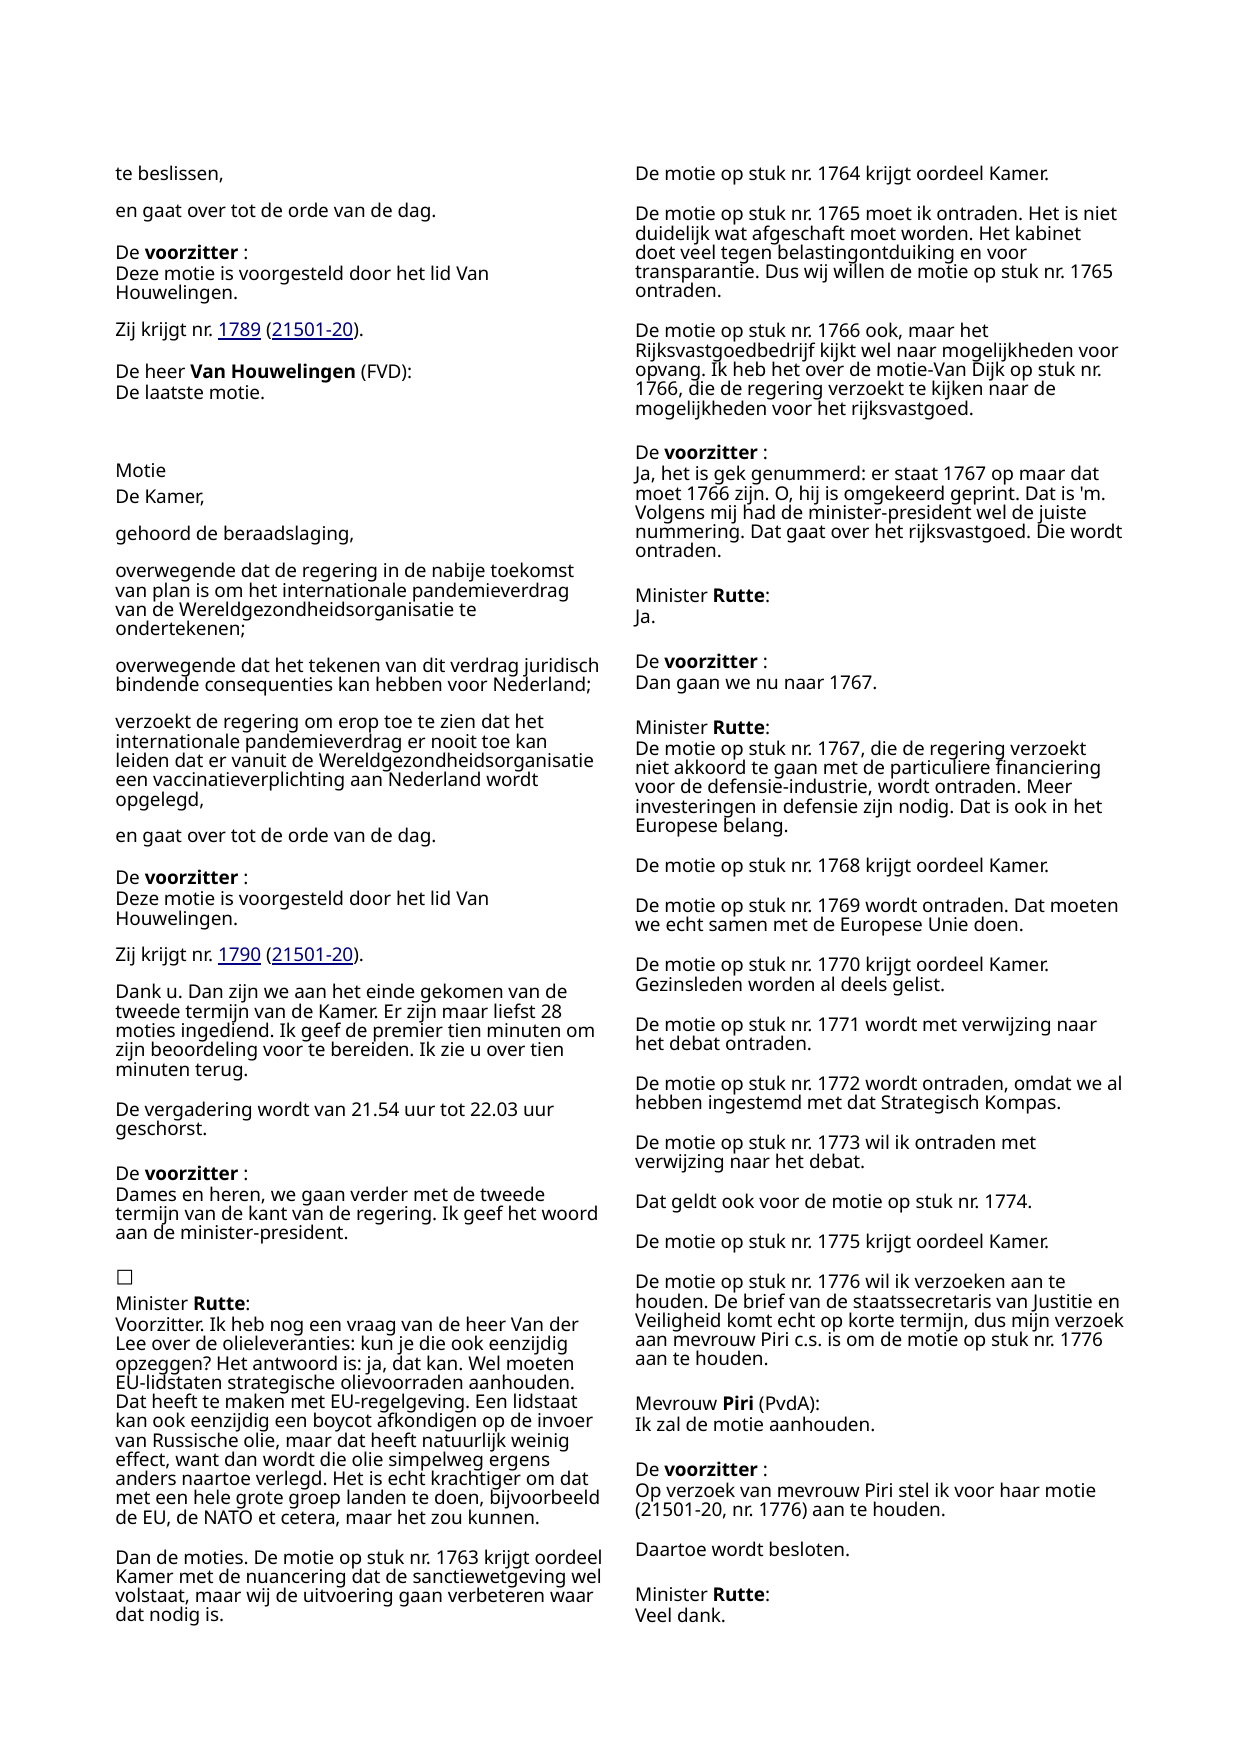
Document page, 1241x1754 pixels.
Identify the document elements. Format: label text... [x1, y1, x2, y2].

text De motie op stuk nr. 1773 wil ik ontraden met verwijzing naar het debat. [635, 1134, 1125, 1173]
text De heer Van Houwelingen (FVD): [115, 358, 605, 384]
text Zij krijgt nr. 1789 (21501-20). [115, 321, 605, 341]
text De motie op stuk nr. 1768 krijgt oordeel Kamer. [635, 857, 1125, 876]
text De voorzitter : [115, 864, 605, 890]
text ⬜ [115, 1264, 605, 1290]
text en gaat over tot de orde van de dag. [115, 202, 605, 222]
text en gaat over tot de orde van de dag. [115, 827, 605, 847]
text De Kamer, [115, 488, 605, 508]
text De voorzitter : [115, 1160, 605, 1186]
text overwegende dat de regering in de nabije toekomst van plan is om het internationale pandemieverdrag van de Wereldgezondheidsorganisatie te ondertekenen; [115, 562, 605, 639]
text Op verzoek van mevrouw Piri stel ik voor haar motie (21501-20, nr. 1776) aan te houden. [635, 1482, 1125, 1521]
text overwegende dat het tekenen van dit verdrag juridisch bindende consequenties kan hebben voor Nederland; [115, 657, 605, 696]
text De motie op stuk nr. 1776 wil ik verzoeken aan te houden. De brief van de staatssecretaris van Justitie en Veiligheid komt echt op korte termijn, dus mijn verzoek aan mevrouw Piri c.s. is om de motie op stuk nr. 1776 aan te houden. [635, 1273, 1125, 1370]
text De motie op stuk nr. 1769 wordt ontraden. Dat moeten we echt samen met de Europese Unie doen. [635, 897, 1125, 936]
text Dan de moties. De motie op stuk nr. 1763 krijgt oordeel Kamer met de nuancering dat de sanctiewetgeving wel volstaat, maar wij de uitvoering gaan verbeteren waar dat nodig is. [115, 1549, 605, 1626]
text Dank u. Dan zijn we aan het einde gekomen van de tweede termijn van de Kamer. Er zijn maar liefst 28 moties ingediend. Ik geef de premier tien minuten om zijn beoordeling voor te bereiden. Ik zie u over tien minuten terug. [115, 983, 605, 1080]
text Minister Rutte: [635, 714, 1125, 740]
text Dames en heren, we gaan verder met de tweede termijn van de kant van de regering. Ik geef het woord aan de minister-president. [115, 1186, 605, 1244]
text Mevrouw Piri (PvdA): [635, 1391, 1125, 1416]
text De motie op stuk nr. 1764 krijgt oordeel Kamer. [635, 165, 1125, 184]
text Veel dank. [635, 1607, 1125, 1626]
text De voorzitter : [115, 239, 605, 265]
text De motie op stuk nr. 1772 wordt ontraden, omdat we al hebben ingestemd met dat Strategisch Kompas. [635, 1075, 1125, 1113]
text De voorzitter : [635, 439, 1125, 465]
text De motie op stuk nr. 1775 krijgt oordeel Kamer. [635, 1233, 1125, 1253]
text De laatste motie. [115, 384, 605, 403]
text Minister Rutte: [115, 1290, 605, 1316]
text Ik zal de motie aanhouden. [635, 1416, 1125, 1436]
text De motie op stuk nr. 1766 ook, maar het Rijksvastgoedbedrijf kijkt wel naar mogelijkheden voor opvang. Ik heb het over de motie-Van Dijk op stuk nr. 1766, die de regering verzoekt te kijken naar de mogelijkheden voor het rijksvastgoed. [635, 322, 1125, 419]
text Ja, het is gek genummerd: er staat 1767 op maar dat moet 1766 zijn. O, hij is omgekeerd geprint. Dat is 'm. Volgens mij had de minister-president wel de juiste nummering. Dat gaat over het rijksvastgoed. Die wordt ontraden. [635, 465, 1125, 562]
text Dat geldt ook voor de motie op stuk nr. 1774. [635, 1193, 1125, 1213]
text Motie [115, 457, 605, 482]
text Ja. [635, 608, 1125, 627]
text De motie op stuk nr. 1767, die de regering verzoekt niet akkoord te gaan met de particuliere financiering voor de defensie-industrie, wordt ontraden. Meer investeringen in defensie zijn nodig. Dat is ook in het Europese belang. [635, 740, 1125, 836]
text Daartoe wordt besloten. [635, 1541, 1125, 1561]
text te beslissen, [115, 165, 605, 184]
text De voorzitter : [635, 1456, 1125, 1482]
text De motie op stuk nr. 1771 wordt met verwijzing naar het debat ontraden. [635, 1016, 1125, 1054]
text verzoekt de regering om erop toe te zien dat het internationale pandemieverdrag er nooit toe kan leiden dat er vanuit de Wereldgezondheidsorganisatie een vaccinatieverplichting aan Nederland wordt opgelegd, [115, 713, 605, 810]
text Dan gaan we nu naar 1767. [635, 674, 1125, 693]
text Voorzitter. Ik heb nog een vraag van de heer Van der Lee over de olieleveranties: kun je die ook eenzijdig opzeggen? Het antwoord is: ja, dat kan. Wel moeten EU-lidstaten strategische olievoorraden aanhouden. Dat heeft te maken met EU-regelgeving. Een lidstaat kan ook eenzijdig een boycot afkondigen op de invoer van Russische olie, maar dat heeft natuurlijk weinig effect, want dan wordt die olie simpelweg ergens anders naartoe verlegd. Het is echt krachtiger om dat met een hele grote groep landen te doen, bijvoorbeeld de EU, de NATO et cetera, maar het zou kunnen. [115, 1316, 605, 1528]
text Deze motie is voorgesteld door het lid Van Houwelingen. [115, 890, 605, 929]
text Deze motie is voorgesteld door het lid Van Houwelingen. [115, 265, 605, 303]
text Zij krijgt nr. 1790 (21501-20). [115, 946, 605, 966]
text De motie op stuk nr. 1765 moet ik ontraden. Het is niet duidelijk wat afgeschaft moet worden. Het kabinet doet veel tegen belastingontduiking en voor transparantie. Dus wij willen de motie op stuk nr. 1765 ontraden. [635, 205, 1125, 302]
text De vergadering wordt van 21.54 uur tot 22.03 uur geschorst. [115, 1101, 605, 1139]
text De voorzitter : [635, 648, 1125, 674]
text De motie op stuk nr. 1770 krijgt oordeel Kamer. Gezinsleden worden al deels gelist. [635, 956, 1125, 995]
text Minister Rutte: [635, 582, 1125, 608]
text Minister Rutte: [635, 1581, 1125, 1607]
text gehoord de beraadslaging, [115, 525, 605, 545]
